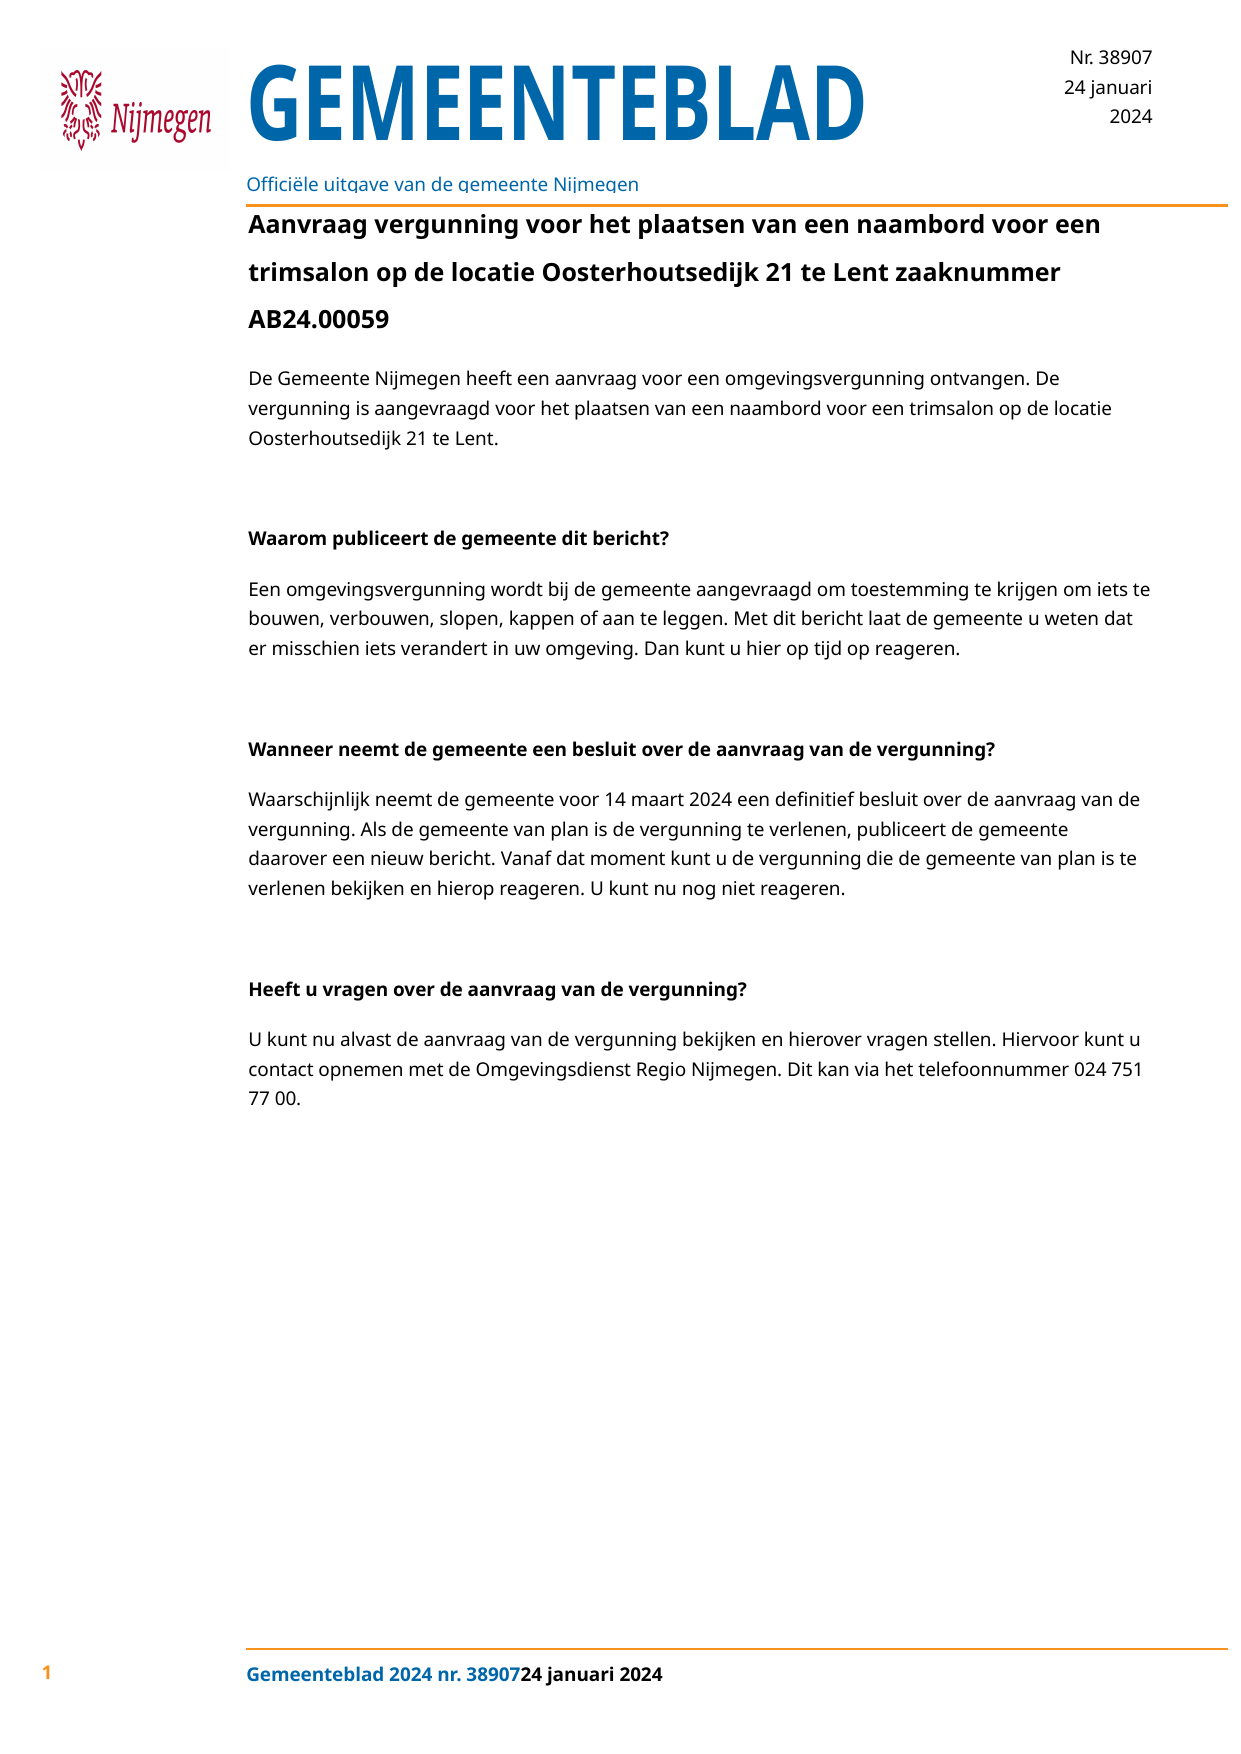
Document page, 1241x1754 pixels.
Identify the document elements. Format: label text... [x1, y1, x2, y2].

text De Gemeente Nijmegen heeft een aanvraag voor een omgevingsvergunning ontvangen. De vergunning is aangevraagd voor het plaatsen van een naambord voor een trimsalon op de locatie Oosterhoutsedijk 21 te Lent. [248, 366, 1152, 450]
text Waarom publiceert de gemeente dit bericht? [248, 526, 1152, 551]
picture [41, 47, 231, 172]
text Een omgevingsvergunning wordt bij de gemeente aangevraagd om toestemming te krijgen om iets te bouwen, verbouwen, slopen, kappen of aan te leggen. Met dit bericht laat de gemeente u weten dat er misschien iets verandert in uw omgeving. Dan kunt u hier op tijd op reageren. [248, 576, 1152, 661]
text Waarschijnlijk neemt de gemeente voor 14 maart 2024 een definitief besluit over de aanvraag van de vergunning. Als de gemeente van plan is de vergunning te verlenen, publiceert de gemeente daarover een nieuw bericht. Vanaf dat moment kunt u de vergunning die de gemeente van plan is te verlenen bekijken en hierop reageren. U kunt nu nog niet reageren. [248, 786, 1152, 901]
text Wanneer neemt de gemeente een besluit over de aanvraag van de vergunning? [248, 736, 1152, 762]
text Aanvraag vergunning voor het plaatsen van een naambord voor een trimsalon op de locatie Oosterhoutsedijk 21 te Lent zaaknummer AB24.00059 [248, 207, 1152, 336]
text Heeft u vragen over de aanvraag van de vergunning? [248, 976, 1152, 1002]
text U kunt nu alvast de aanvraag van de vergunning bekijken en hierover vragen stellen. Hiervoor kunt u contact opnemen met de Omgevingsdienst Regio Nijmegen. Dit kan via het telefoonnummer 024 751 77 00. [248, 1026, 1152, 1111]
